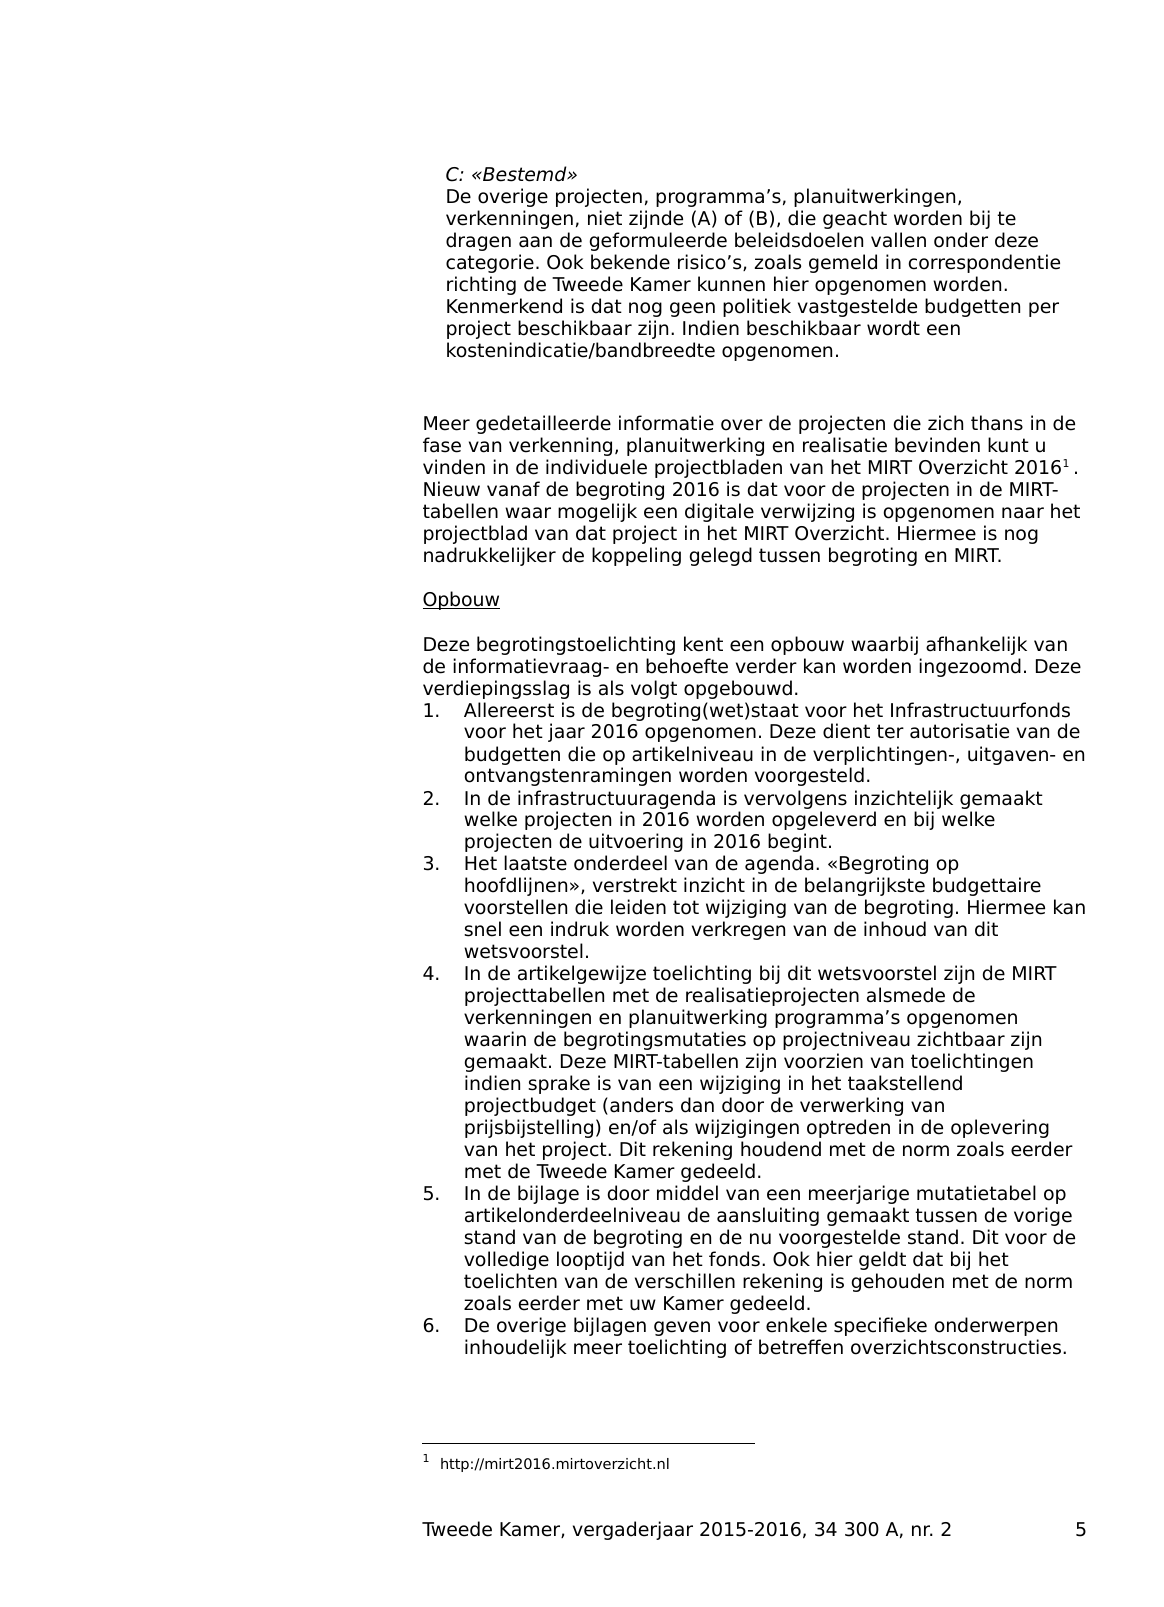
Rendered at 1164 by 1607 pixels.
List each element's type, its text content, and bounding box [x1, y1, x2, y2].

text 2. In de infrastructuuragenda is vervolgens inzichtelijk gemaakt welke projecten in 2016 worden opgeleverd en bij welke projecten de uitvoering in 2016 begint. [422, 787, 1087, 853]
table_header C: «Bestemd» De overige projecten, programma’s, planuitwerkingen, verkenningen, niet zijnde (A) of (B), die geacht worden bij te dragen aan de geformuleerde beleidsdoelen vallen onder deze categorie. Ook bekende risico’s, zoals gemeld in correspondentie richting de Tweede Kamer kunnen hier opgenomen worden. Kenmerkend is dat nog geen politiek vastgestelde budgetten per project beschikbaar zijn. Indien beschikbaar wordt een kostenindicatie/bandbreedte opgenomen. [422, 130, 1087, 373]
text 3. Het laatste onderdeel van de agenda. «Begroting op hoofdlijnen», verstrekt inzicht in de belangrijkste budgettaire voorstellen die leiden tot wijziging van de begroting. Hiermee kan snel een indruk worden verkregen van de inhoud van dit wetsvoorstel. [422, 853, 1087, 963]
text 1. Allereerst is de begroting(wet)staat voor het Infrastructuurfonds voor het jaar 2016 opgenomen. Deze dient ter autorisatie van de budgetten die op artikelniveau in de verplichtingen-, uitgaven- en ontvangstenramingen worden voorgesteld. [422, 699, 1087, 787]
subtitle Opbouw [422, 589, 1087, 611]
text 5. In de bijlage is door middel van een meerjarige mutatietabel op artikelonderdeelniveau de aansluiting gemaakt tussen de vorige stand van de begroting en de nu voorgestelde stand. Dit voor de volledige looptijd van het fonds. Ook hier geldt dat bij het toelichten van de verschillen rekening is gehouden met de norm zoals eerder met uw Kamer gedeeld. [422, 1183, 1087, 1315]
text Meer gedetailleerde informatie over de projecten die zich thans in de fase van verkenning, planuitwerking en realisatie bevinden kunt u vinden in de individuele projectbladen van het MIRT Overzicht 2016. Nieuw vanaf de begroting 2016 is dat voor de projecten in de MIRT-tabellen waar mogelijk een digitale verwijzing is opgenomen naar het projectblad van dat project in het MIRT Overzicht. Hiermee is nog nadrukkelijker de koppeling gelegd tussen begroting en MIRT. [422, 413, 1087, 567]
text 4. In de artikelgewijze toelichting bij dit wetsvoorstel zijn de MIRT projecttabellen met de realisatieprojecten alsmede de verkenningen en planuitwerking programma’s opgenomen waarin de begrotingsmutaties op projectniveau zichtbaar zijn gemaakt. Deze MIRT-tabellen zijn voorzien van toelichtingen indien sprake is van een wijziging in het taakstellend projectbudget (anders dan door de verwerking van prijsbijstelling) en/of als wijzigingen optreden in de oplevering van het project. Dit rekening houdend met de norm zoals eerder met de Tweede Kamer gedeeld. [422, 963, 1087, 1183]
text 6. De overige bijlagen geven voor enkele specifieke onderwerpen inhoudelijk meer toelichting of betreffen overzichtsconstructies. [422, 1315, 1087, 1359]
text Deze begrotingstoelichting kent een opbouw waarbij afhankelijk van de informatievraag- en behoefte verder kan worden ingezoomd. Deze verdiepingsslag is als volgt opgebouwd. [422, 633, 1087, 699]
text http://mirt2016.mirtoverzicht.nl [422, 1452, 1087, 1474]
